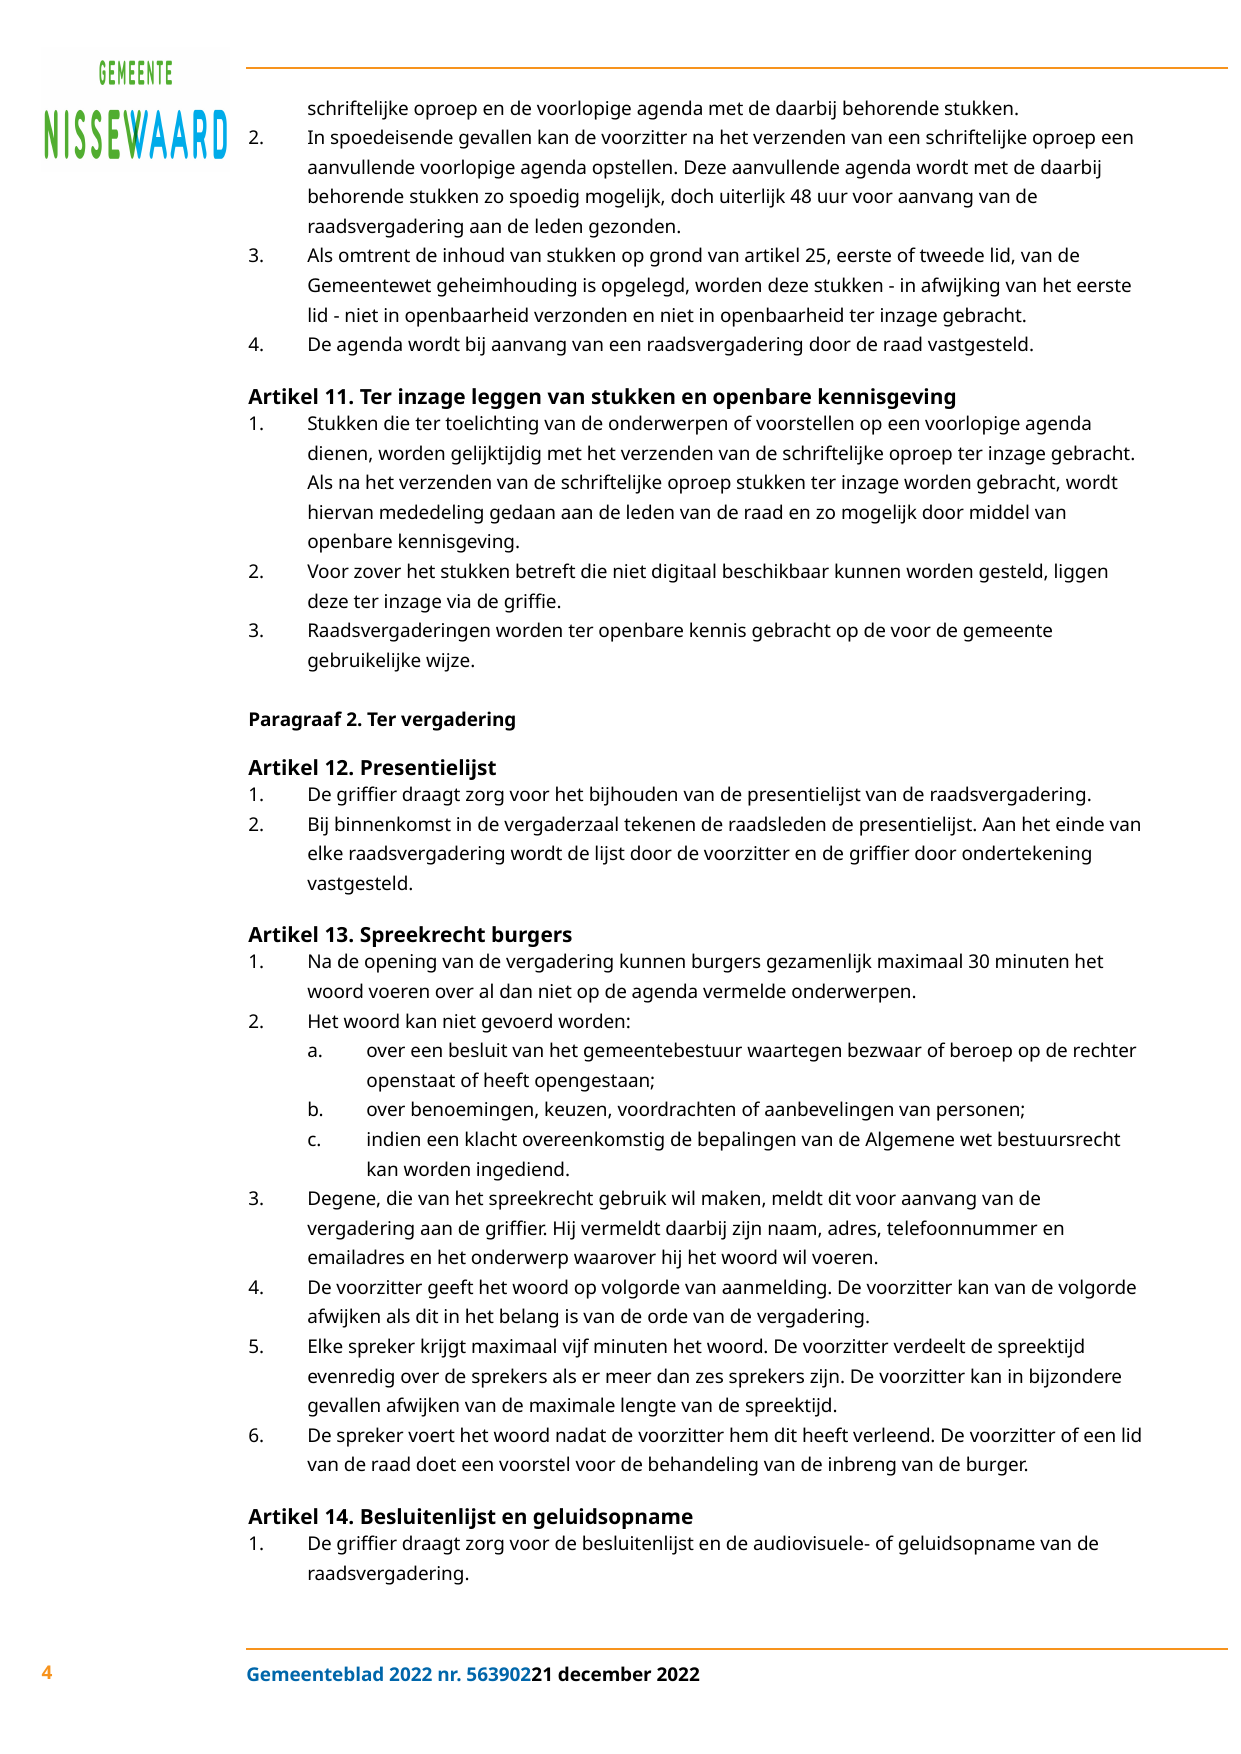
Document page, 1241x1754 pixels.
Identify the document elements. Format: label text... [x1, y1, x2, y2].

list In spoedeisende gevallen kan de voorzitter na het verzenden van een schriftelijke oproep een aanvullende voorlopige agenda opstellen. Deze aanvullende agenda wordt met de daarbij behorende stukken zo spoedig mogelijk, doch uiterlijk 48 uur voor aanvang van de raadsvergadering aan de leden gezonden. [248, 124, 1152, 239]
list Als omtrent de inhoud van stukken op grond van artikel 25, eerste of tweede lid, van de Gemeentewet geheimhouding is opgelegd, worden deze stukken - in afwijking van het eerste lid - niet in openbaarheid verzonden en niet in openbaarheid ter inzage gebracht. [248, 243, 1152, 328]
list indien een klacht overeenkomstig de bepalingen van de Algemene wet bestuursrecht kan worden ingediend. [307, 1126, 1152, 1182]
list Na de opening van de vergadering kunnen burgers gezamenlijk maximaal 30 minuten het woord voeren over al dan niet op de agenda vermelde onderwerpen. [248, 949, 1152, 1004]
list De griffier draagt zorg voor de besluitenlijst en de audiovisuele- of geluidsopname van de raadsvergadering. [248, 1531, 1152, 1586]
text Artikel 11. Ter inzage leggen van stukken en openbare kennisgeving [248, 382, 1152, 410]
text Artikel 12. Presentielijst [248, 753, 1152, 781]
list Stukken die ter toelichting van de onderwerpen of voorstellen op een voorlopige agenda dienen, worden gelijktijdig met het verzenden van de schriftelijke oproep ter inzage gebracht. Als na het verzenden van de schriftelijke oproep stukken ter inzage worden gebracht, wordt hiervan mededeling gedaan aan de leden van de raad en zo mogelijk door middel van openbare kennisgeving. [248, 410, 1152, 554]
list Raadsvergaderingen worden ter openbare kennis gebracht op de voor de gemeente gebruikelijke wijze. [248, 617, 1152, 673]
list Bij binnenkomst in de vergaderzaal tekenen de raadsleden de presentielijst. Aan het einde van elke raadsvergadering wordt de lijst door de voorzitter en de griffier door ondertekening vastgesteld. [248, 811, 1152, 896]
list De voorzitter geeft het woord op volgorde van aanmelding. De voorzitter kan van de volgorde afwijken als dit in het belang is van de orde van de vergadering. [248, 1274, 1152, 1329]
text Paragraaf 2. Ter vergadering [248, 706, 1152, 732]
picture [41, 47, 231, 172]
list over benoemingen, keuzen, voordrachten of aanbevelingen van personen; [307, 1097, 1152, 1122]
text Artikel 13. Spreekrecht burgers [248, 920, 1152, 949]
list over een besluit van het gemeentebestuur waartegen bezwaar of beroep op de rechter openstaat of heeft opengestaan; [307, 1037, 1152, 1093]
list Elke spreker krijgt maximaal vijf minuten het woord. De voorzitter verdeelt de spreektijd evenredig over de sprekers als er meer dan zes sprekers zijn. De voorzitter kan in bijzondere gevallen afwijken van de maximale lengte van de spreektijd. [248, 1333, 1152, 1418]
list De agenda wordt bij aanvang van een raadsvergadering door de raad vastgesteld. [248, 331, 1152, 357]
list schriftelijke oproep en de voorlopige agenda met de daarbij behorende stukken. [248, 95, 1152, 121]
list De griffier draagt zorg voor het bijhouden van de presentielijst van de raadsvergadering. [248, 781, 1152, 807]
list Voor zover het stukken betreft die niet digitaal beschikbaar kunnen worden gesteld, liggen deze ter inzage via de griffie. [248, 558, 1152, 613]
list Degene, die van het spreekrecht gebruik wil maken, meldt dit voor aanvang van de vergadering aan de griffier. Hij vermeldt daarbij zijn naam, adres, telefoonnummer en emailadres en het onderwerp waarover hij het woord wil voeren. [248, 1185, 1152, 1270]
list Het woord kan niet gevoerd worden: [248, 1008, 1152, 1034]
list De spreker voert het woord nadat de voorzitter hem dit heeft verleend. De voorzitter of een lid van de raad doet een voorstel voor de behandeling van de inbreng van de burger. [248, 1422, 1152, 1477]
text Artikel 14. Besluitenlijst en geluidsopname [248, 1502, 1152, 1531]
